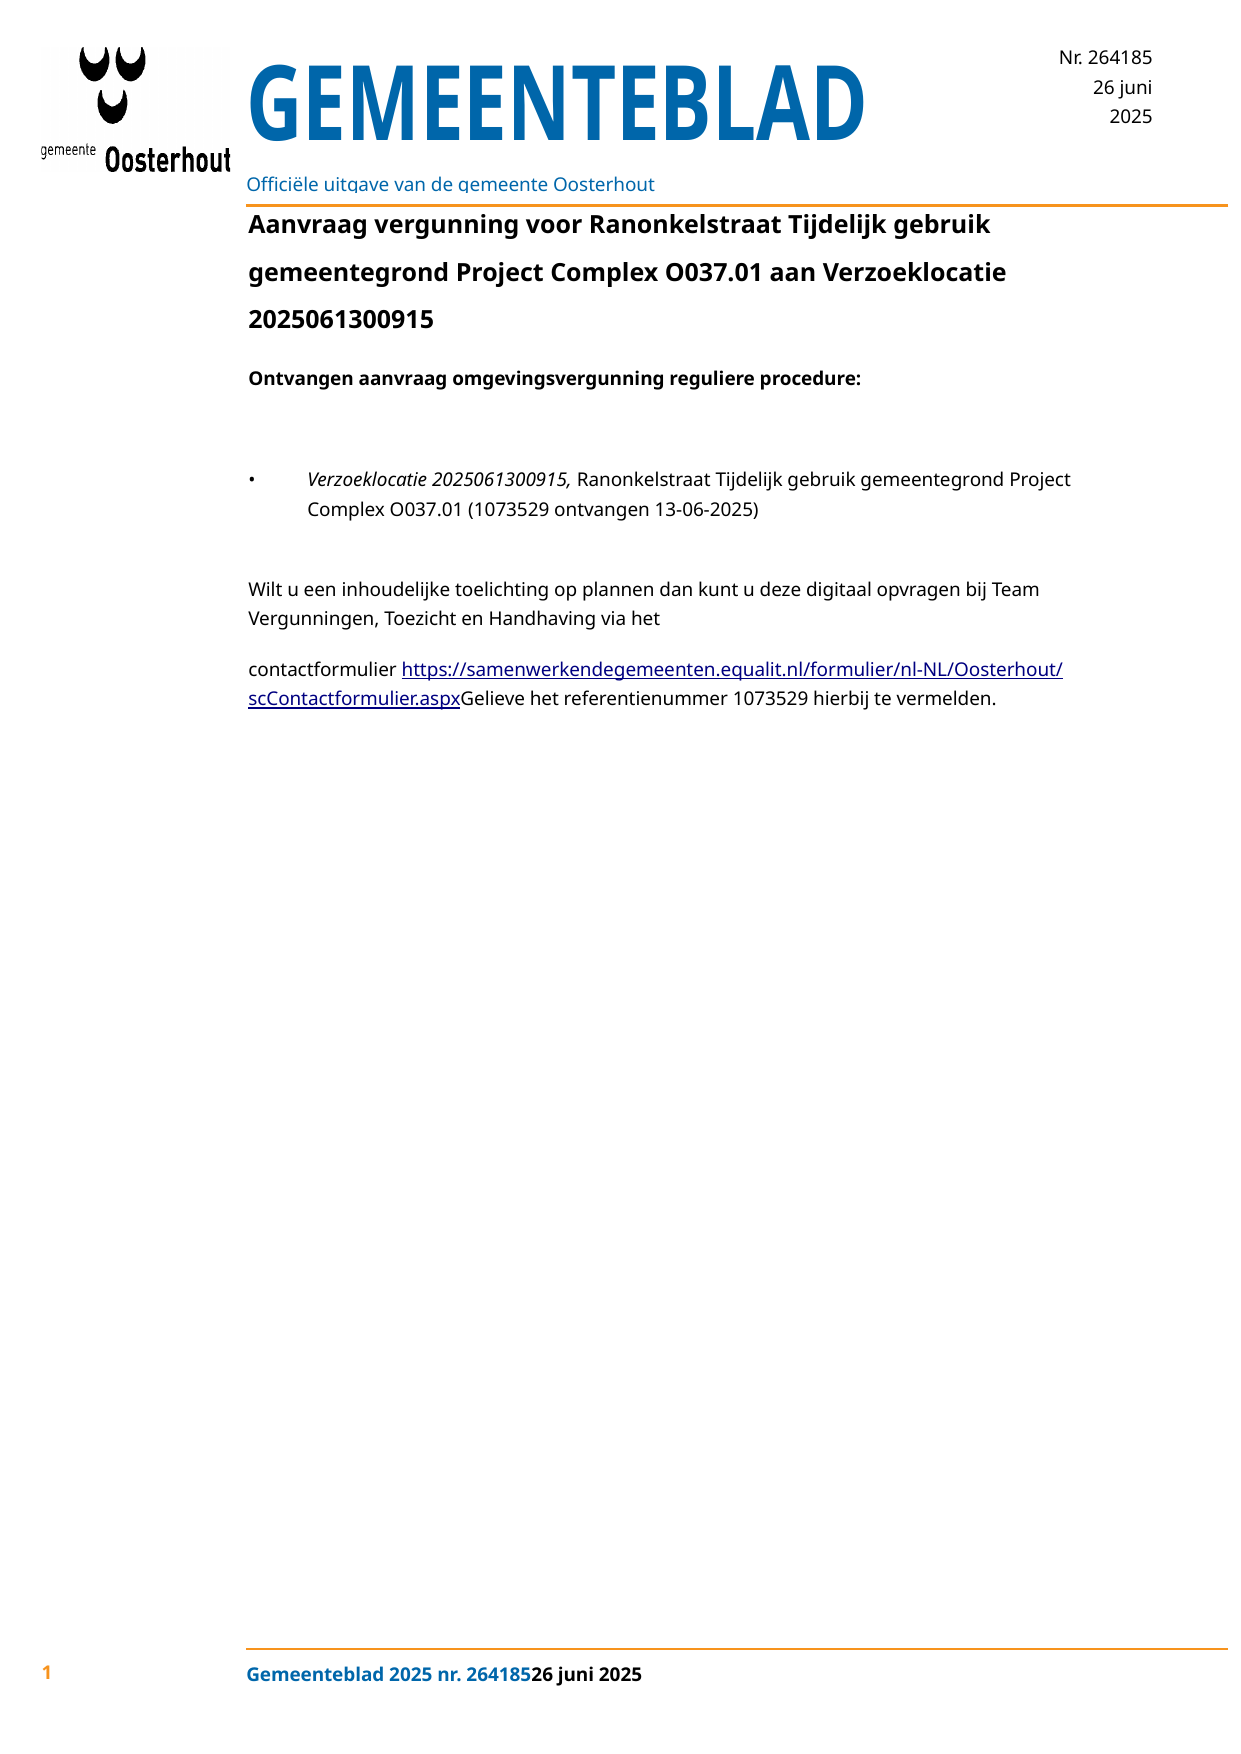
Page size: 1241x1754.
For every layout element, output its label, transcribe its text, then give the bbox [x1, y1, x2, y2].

picture [41, 47, 231, 172]
text Aanvraag vergunning voor Ranonkelstraat Tijdelijk gebruik gemeentegrond Project Complex O037.01 aan Verzoeklocatie 2025061300915 [248, 207, 1152, 336]
list Verzoeklocatie 2025061300915, Ranonkelstraat Tijdelijk gebruik gemeentegrond Project Complex O037.01 (1073529 ontvangen 13-06-2025) [248, 466, 1152, 522]
text Wilt u een inhoudelijke toelichting op plannen dan kunt u deze digitaal opvragen bij Team Vergunningen, Toezicht en Handhaving via het [248, 576, 1152, 631]
text contactformulier https://samenwerkendegemeenten.equalit.nl/formulier/nl-NL/Oosterhout/scContactformulier.aspxGelieve het referentienummer 1073529 hierbij te vermelden. [248, 656, 1152, 711]
text Ontvangen aanvraag omgevingsvergunning reguliere procedure: [248, 366, 1152, 391]
